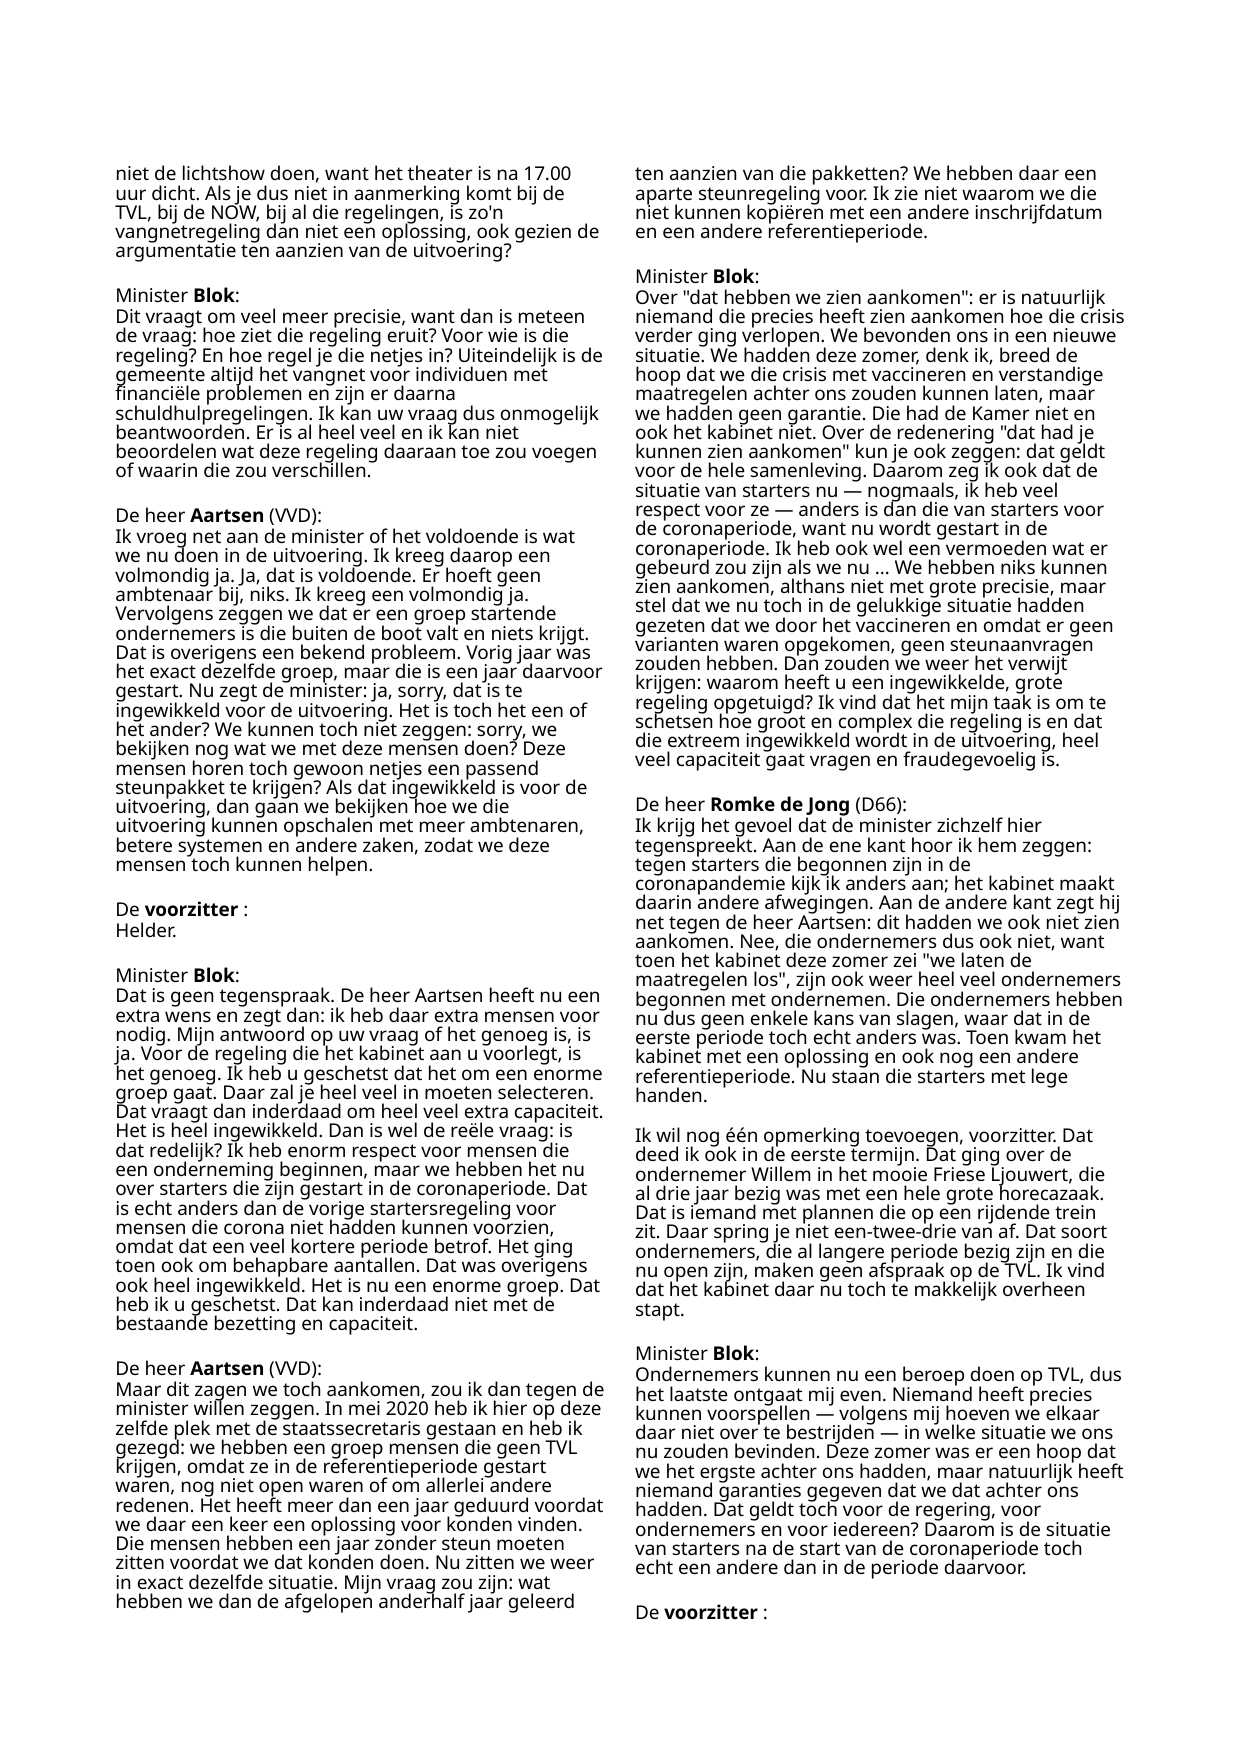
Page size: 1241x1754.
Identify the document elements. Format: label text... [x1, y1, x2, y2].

text Helder. [115, 922, 605, 941]
text De heer Romke de Jong (D66): [635, 792, 1125, 817]
text De heer Aartsen (VVD): [115, 502, 605, 528]
text De voorzitter : [635, 1599, 1125, 1625]
text Ik krijg het gevoel dat de minister zichzelf hier tegenspreekt. Aan de ene kant hoor ik hem zeggen: tegen starters die begonnen zijn in de coronapandemie kijk ik anders aan; het kabinet maakt daarin andere afwegingen. Aan de andere kant zegt hij net tegen de heer Aartsen: dit hadden we ook niet zien aankomen. Nee, die ondernemers dus ook niet, want toen het kabinet deze zomer zei "we laten de maatregelen los", zijn ook weer heel veel ondernemers begonnen met ondernemen. Die ondernemers hebben nu dus geen enkele kans van slagen, waar dat in de eerste periode toch echt anders was. Toen kwam het kabinet met een oplossing en ook nog een andere referentieperiode. Nu staan die starters met lege handen. [635, 817, 1125, 1106]
text Ik wil nog één opmerking toevoegen, voorzitter. Dat deed ik ook in de eerste termijn. Dat ging over de ondernemer Willem in het mooie Friese Ljouwert, die al drie jaar bezig was met een hele grote horecazaak. Dat is iemand met plannen die op een rijdende trein zit. Daar spring je niet een-twee-drie van af. Dat soort ondernemers, die al langere periode bezig zijn en die nu open zijn, maken geen afspraak op de TVL. Ik vind dat het kabinet daar nu toch te makkelijk overheen stapt. [635, 1127, 1125, 1320]
text Dit vraagt om veel meer precisie, want dan is meteen de vraag: hoe ziet die regeling eruit? Voor wie is die regeling? En hoe regel je die netjes in? Uiteindelijk is de gemeente altijd het vangnet voor individuen met financiële problemen en zijn er daarna schuldhulpregelingen. Ik kan uw vraag dus onmogelijk beantwoorden. Er is al heel veel en ik kan niet beoordelen wat deze regeling daaraan toe zou voegen of waarin die zou verschillen. [115, 308, 605, 482]
text niet de lichtshow doen, want het theater is na 17.00 uur dicht. Als je dus niet in aanmerking komt bij de TVL, bij de NOW, bij al die regelingen, is zo'n vangnetregeling dan niet een oplossing, ook gezien de argumentatie ten aanzien van de uitvoering? [115, 165, 605, 262]
text Minister Blok: [115, 282, 605, 308]
text Maar dit zagen we toch aankomen, zou ik dan tegen de minister willen zeggen. In mei 2020 heb ik hier op deze zelfde plek met de staatssecretaris gestaan en heb ik gezegd: we hebben een groep mensen die geen TVL krijgen, omdat ze in de referentieperiode gestart waren, nog niet open waren of om allerlei andere redenen. Het heeft meer dan een jaar geduurd voordat we daar een keer een oplossing voor konden vinden. Die mensen hebben een jaar zonder steun moeten zitten voordat we dat konden doen. Nu zitten we weer in exact dezelfde situatie. Mijn vraag zou zijn: wat hebben we dan de afgelopen anderhalf jaar geleerd [115, 1381, 605, 1612]
text Over "dat hebben we zien aankomen": er is natuurlijk niemand die precies heeft zien aankomen hoe die crisis verder ging verlopen. We bevonden ons in een nieuwe situatie. We hadden deze zomer, denk ik, breed de hoop dat we die crisis met vaccineren en verstandige maatregelen achter ons zouden kunnen laten, maar we hadden geen garantie. Die had de Kamer niet en ook het kabinet niet. Over de redenering "dat had je kunnen zien aankomen" kun je ook zeggen: dat geldt voor de hele samenleving. Daarom zeg ik ook dat de situatie van starters nu — nogmaals, ik heb veel respect voor ze — anders is dan die van starters voor de coronaperiode, want nu wordt gestart in de coronaperiode. Ik heb ook wel een vermoeden wat er gebeurd zou zijn als we nu … We hebben niks kunnen zien aankomen, althans niet met grote precisie, maar stel dat we nu toch in de gelukkige situatie hadden gezeten dat we door het vaccineren en omdat er geen varianten waren opgekomen, geen steunaanvragen zouden hebben. Dan zouden we weer het verwijt krijgen: waarom heeft u een ingewikkelde, grote regeling opgetuigd? Ik vind dat het mijn taak is om te schetsen hoe groot en complex die regeling is en dat die extreem ingewikkeld wordt in de uitvoering, heel veel capaciteit gaat vragen en fraudegevoelig is. [635, 289, 1125, 771]
text Ik vroeg net aan de minister of het voldoende is wat we nu doen in de uitvoering. Ik kreeg daarop een volmondig ja. Ja, dat is voldoende. Er hoeft geen ambtenaar bij, niks. Ik kreeg een volmondig ja. Vervolgens zeggen we dat er een groep startende ondernemers is die buiten de boot valt en niets krijgt. Dat is overigens een bekend probleem. Vorig jaar was het exact dezelfde groep, maar die is een jaar daarvoor gestart. Nu zegt de minister: ja, sorry, dat is te ingewikkeld voor de uitvoering. Het is toch het een of het ander? We kunnen toch niet zeggen: sorry, we bekijken nog wat we met deze mensen doen? Deze mensen horen toch gewoon netjes een passend steunpakket te krijgen? Als dat ingewikkeld is voor de uitvoering, dan gaan we bekijken hoe we die uitvoering kunnen opschalen met meer ambtenaren, betere systemen en andere zaken, zodat we deze mensen toch kunnen helpen. [115, 528, 605, 875]
text Dat is geen tegenspraak. De heer Aartsen heeft nu een extra wens en zegt dan: ik heb daar extra mensen voor nodig. Mijn antwoord op uw vraag of het genoeg is, is ja. Voor de regeling die het kabinet aan u voorlegt, is het genoeg. Ik heb u geschetst dat het om een enorme groep gaat. Daar zal je heel veel in moeten selecteren. Dat vraagt dan inderdaad om heel veel extra capaciteit. Het is heel ingewikkeld. Dan is wel de reële vraag: is dat redelijk? Ik heb enorm respect voor mensen die een onderneming beginnen, maar we hebben het nu over starters die zijn gestart in de coronaperiode. Dat is echt anders dan de vorige startersregeling voor mensen die corona niet hadden kunnen voorzien, omdat dat een veel kortere periode betrof. Het ging toen ook om behapbare aantallen. Dat was overigens ook heel ingewikkeld. Het is nu een enorme groep. Dat heb ik u geschetst. Dat kan inderdaad niet met de bestaande bezetting en capaciteit. [115, 987, 605, 1334]
text De voorzitter : [115, 896, 605, 922]
text De heer Aartsen (VVD): [115, 1355, 605, 1381]
text Minister Blok: [635, 1341, 1125, 1366]
text Minister Blok: [635, 263, 1125, 289]
text ten aanzien van die pakketten? We hebben daar een aparte steunregeling voor. Ik zie niet waarom we die niet kunnen kopiëren met een andere inschrijfdatum en een andere referentieperiode. [635, 165, 1125, 242]
text Ondernemers kunnen nu een beroep doen op TVL, dus het laatste ontgaat mij even. Niemand heeft precies kunnen voorspellen — volgens mij hoeven we elkaar daar niet over te bestrijden — in welke situatie we ons nu zouden bevinden. Deze zomer was er een hoop dat we het ergste achter ons hadden, maar natuurlijk heeft niemand garanties gegeven dat we dat achter ons hadden. Dat geldt toch voor de regering, voor ondernemers en voor iedereen? Daarom is de situatie van starters na de start van de coronaperiode toch echt een andere dan in de periode daarvoor. [635, 1366, 1125, 1578]
text Minister Blok: [115, 962, 605, 987]
